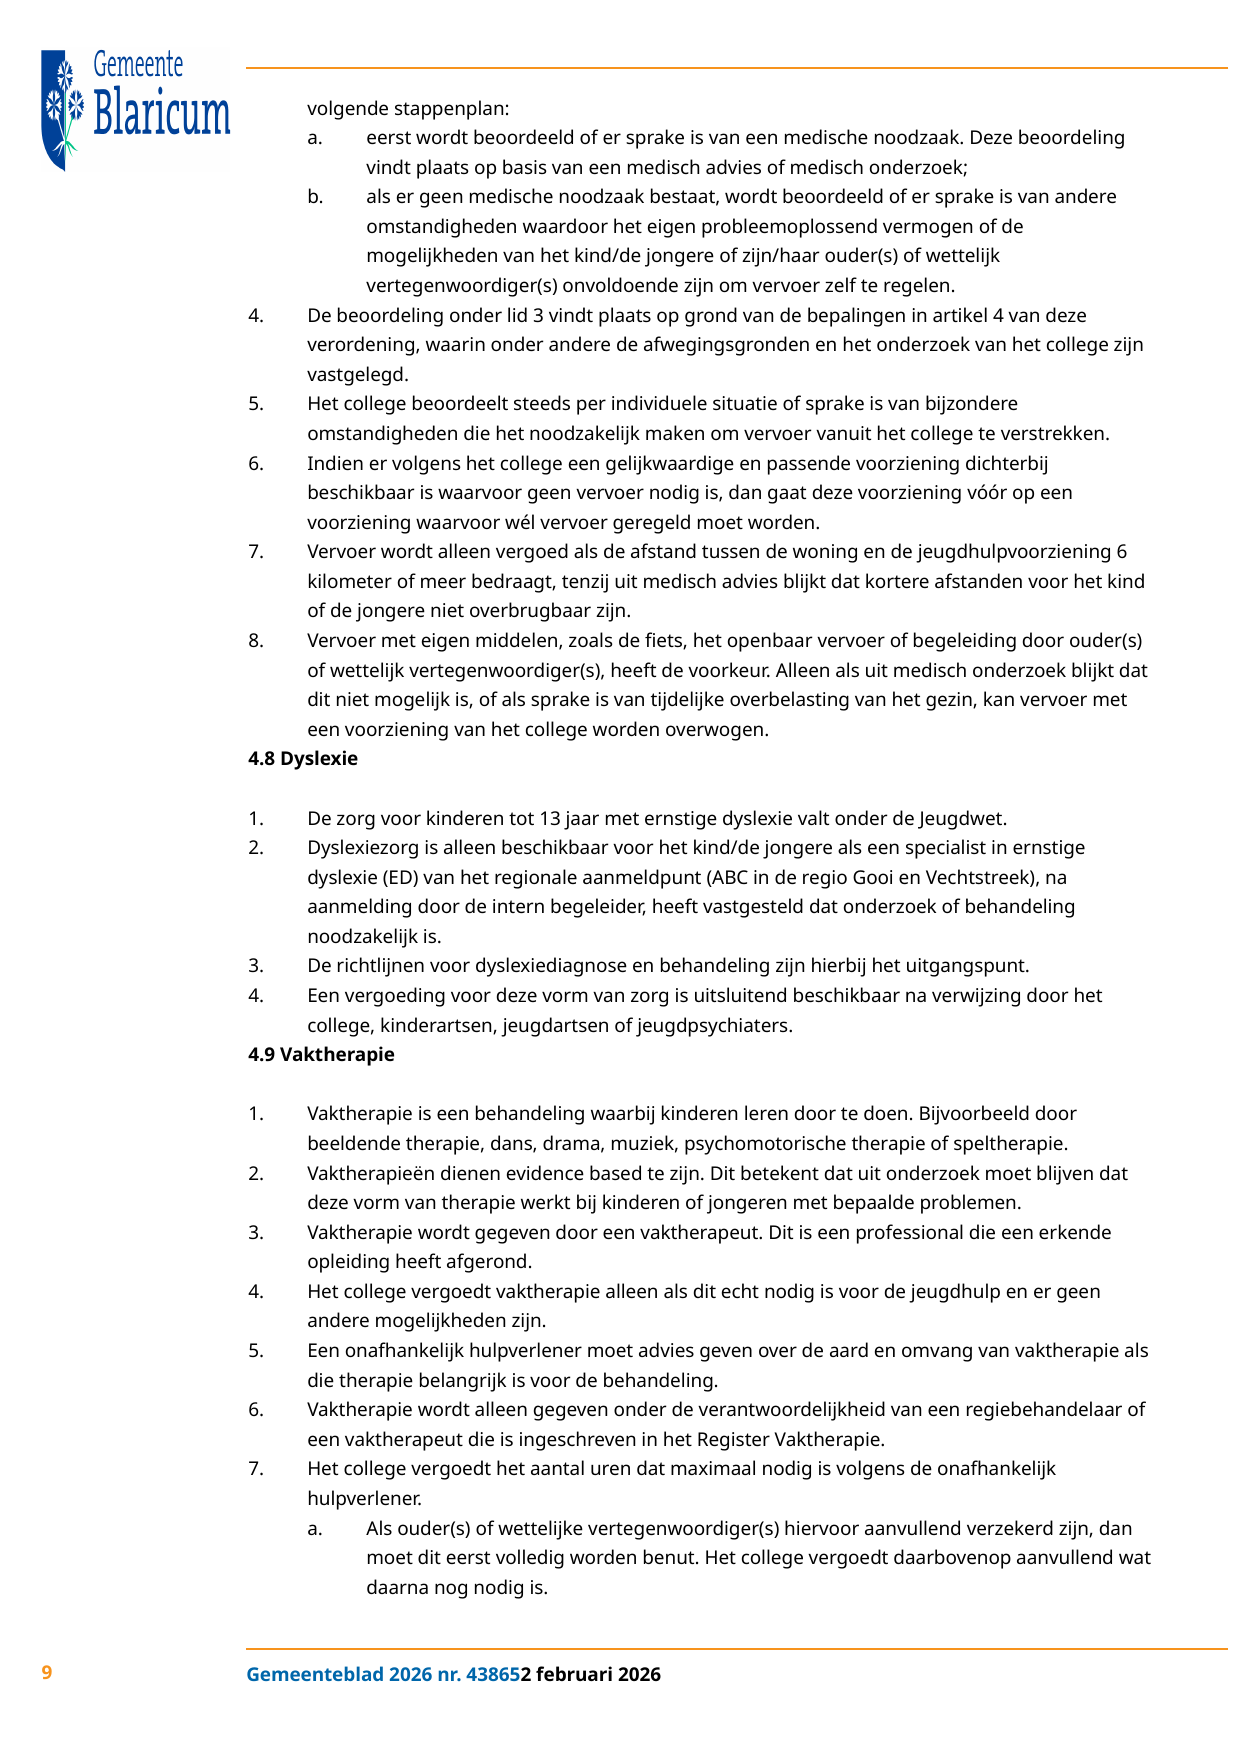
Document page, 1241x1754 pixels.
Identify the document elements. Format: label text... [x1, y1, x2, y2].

list Indien er volgens het college een gelijkwaardige en passende voorziening dichterbij beschikbaar is waarvoor geen vervoer nodig is, dan gaat deze voorziening vóór op een voorziening waarvoor wél vervoer geregeld moet worden. [248, 450, 1152, 535]
list Vaktherapie wordt alleen gegeven onder de verantwoordelijkheid van een regiebehandelaar of een vaktherapeut die is ingeschreven in het Register Vaktherapie. [248, 1396, 1152, 1452]
list Het college vergoedt het aantal uren dat maximaal nodig is volgens de onafhankelijk hulpverlener. [248, 1456, 1152, 1511]
list Vaktherapieën dienen evidence based te zijn. Dit betekent dat uit onderzoek moet blijven dat deze vorm van therapie werkt bij kinderen of jongeren met bepaalde problemen. [248, 1160, 1152, 1215]
text 4.9 Vaktherapie [248, 1041, 1152, 1067]
list Het college beoordeelt steeds per individuele situatie of sprake is van bijzondere omstandigheden die het noodzakelijk maken om vervoer vanuit het college te verstrekken. [248, 391, 1152, 446]
picture [41, 47, 231, 172]
list Een onafhankelijk hulpverlener moet advies geven over de aard en omvang van vaktherapie als die therapie belangrijk is voor de behandeling. [248, 1337, 1152, 1393]
list Vaktherapie wordt gegeven door een vaktherapeut. Dit is een professional die een erkende opleiding heeft afgerond. [248, 1219, 1152, 1274]
list Een vergoeding voor deze vorm van zorg is uitsluitend beschikbaar na verwijzing door het college, kinderartsen, jeugdartsen of jeugdpsychiaters. [248, 982, 1152, 1038]
list Als ouder(s) of wettelijke vertegenwoordiger(s) hiervoor aanvullend verzekerd zijn, dan moet dit eerst volledig worden benut. Het college vergoedt daarbovenop aanvullend wat daarna nog nodig is. [307, 1515, 1152, 1600]
list Het college vergoedt vaktherapie alleen als dit echt nodig is voor de jeugdhulp en er geen andere mogelijkheden zijn. [248, 1278, 1152, 1333]
list Dyslexiezorg is alleen beschikbaar voor het kind/de jongere als een specialist in ernstige dyslexie (ED) van het regionale aanmeldpunt (ABC in de regio Gooi en Vechtstreek), na aanmelding door de intern begeleider, heeft vastgesteld dat onderzoek of behandeling noodzakelijk is. [248, 834, 1152, 949]
list De zorg voor kinderen tot 13 jaar met ernstige dyslexie valt onder de Jeugdwet. [248, 805, 1152, 831]
list Vaktherapie is een behandeling waarbij kinderen leren door te doen. Bijvoorbeeld door beeldende therapie, dans, drama, muziek, psychomotorische therapie of speltherapie. [248, 1101, 1152, 1156]
list De beoordeling onder lid 3 vindt plaats op grond van de bepalingen in artikel 4 van deze verordening, waarin onder andere de afwegingsgronden en het onderzoek van het college zijn vastgelegd. [248, 302, 1152, 387]
list volgende stappenplan: [248, 95, 1152, 121]
list Vervoer wordt alleen vergoed als de afstand tussen de woning en de jeugdhulpvoorziening 6 kilometer of meer bedraagt, tenzij uit medisch advies blijkt dat kortere afstanden voor het kind of de jongere niet overbrugbaar zijn. [248, 538, 1152, 623]
text 4.8 Dyslexie [248, 746, 1152, 771]
list eerst wordt beoordeeld of er sprake is van een medische noodzaak. Deze beoordeling vindt plaats op basis van een medisch advies of medisch onderzoek; [307, 124, 1152, 180]
list Vervoer met eigen middelen, zoals de fiets, het openbaar vervoer of begeleiding door ouder(s) of wettelijk vertegenwoordiger(s), heeft de voorkeur. Alleen als uit medisch onderzoek blijkt dat dit niet mogelijk is, of als sprake is van tijdelijke overbelasting van het gezin, kan vervoer met een voorziening van het college worden overwogen. [248, 627, 1152, 742]
list als er geen medische noodzaak bestaat, wordt beoordeeld of er sprake is van andere omstandigheden waardoor het eigen probleemoplossend vermogen of de mogelijkheden van het kind/de jongere of zijn/haar ouder(s) of wettelijk vertegenwoordiger(s) onvoldoende zijn om vervoer zelf te regelen. [307, 183, 1152, 298]
list De richtlijnen voor dyslexiediagnose en behandeling zijn hierbij het uitgangspunt. [248, 953, 1152, 978]
